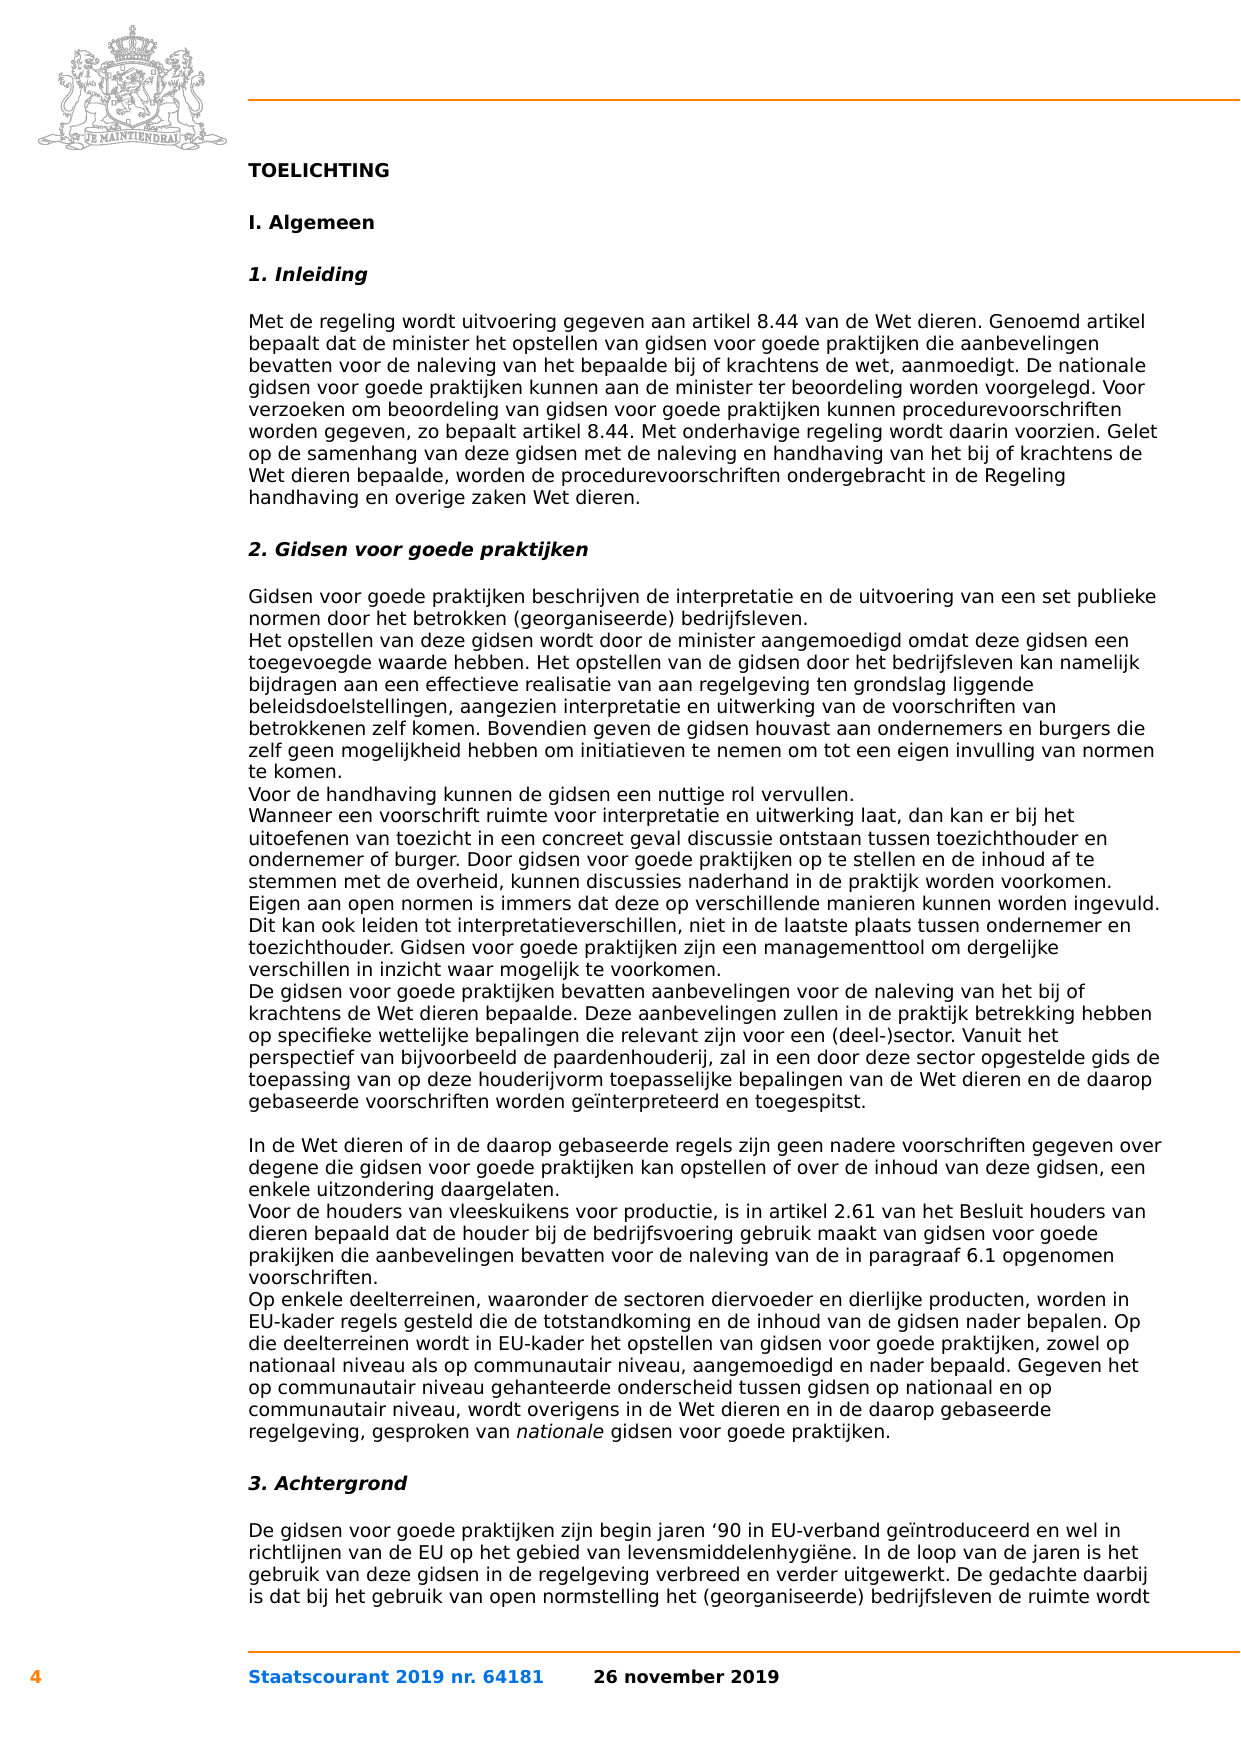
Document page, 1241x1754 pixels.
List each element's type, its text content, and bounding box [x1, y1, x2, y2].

subtitle I. Algemeen [248, 212, 1163, 234]
picture [38, 25, 227, 150]
text De gidsen voor goede praktijken bevatten aanbevelingen voor de naleving van het bij of krachtens de Wet dieren bepaalde. Deze aanbevelingen zullen in de praktijk betrekking hebben op specifieke wettelijke bepalingen die relevant zijn voor een (deel-)sector. Vanuit het perspectief van bijvoorbeeld de paardenhouderij, zal in een door deze sector opgestelde gids de toepassing van op deze houderijvorm toepasselijke bepalingen van de Wet dieren en de daarop gebaseerde voorschriften worden geïnterpreteerd en toegespitst. [248, 981, 1163, 1113]
text Op enkele deelterreinen, waaronder de sectoren diervoeder en dierlijke producten, worden in EU-kader regels gesteld die de totstandkoming en de inhoud van de gidsen nader bepalen. Op die deelterreinen wordt in EU-kader het opstellen van gidsen voor goede praktijken, zowel op nationaal niveau als op communautair niveau, aangemoedigd en nader bepaald. Gegeven het op communautair niveau gehanteerde onderscheid tussen gidsen op nationaal en op communautair niveau, wordt overigens in de Wet dieren en in de daarop gebaseerde regelgeving, gesproken van nationale gidsen voor goede praktijken. [248, 1289, 1163, 1443]
subtitle 2. Gidsen voor goede praktijken [248, 539, 1163, 561]
text Voor de handhaving kunnen de gidsen een nuttige rol vervullen. [248, 783, 1163, 805]
text De gidsen voor goede praktijken zijn begin jaren ‘90 in EU-verband geïntroduceerd en wel in richtlijnen van de EU op het gebied van levensmiddelenhygiëne. In de loop van de jaren is het gebruik van deze gidsen in de regelgeving verbreed en verder uitgewerkt. De gedachte daarbij is dat bij het gebruik van open normstelling het (georganiseerde) bedrijfsleven de ruimte wordt [248, 1520, 1163, 1608]
subtitle 3. Achtergrond [248, 1473, 1163, 1495]
text Voor de houders van vleeskuikens voor productie, is in artikel 2.61 van het Besluit houders van dieren bepaald dat de houder bij de bedrijfsvoering gebruik maakt van gidsen voor goede prakijken die aanbevelingen bevatten voor de naleving van de in paragraaf 6.1 opgenomen voorschriften. [248, 1201, 1163, 1289]
subtitle TOELICHTING [248, 160, 1163, 182]
text Gidsen voor goede praktijken beschrijven de interpretatie en de uitvoering van een set publieke normen door het betrokken (georganiseerde) bedrijfsleven. [248, 586, 1163, 629]
text In de Wet dieren of in de daarop gebaseerde regels zijn geen nadere voorschriften gegeven over degene die gidsen voor goede praktijken kan opstellen of over de inhoud van deze gidsen, een enkele uitzondering daargelaten. [248, 1135, 1163, 1201]
text Wanneer een voorschrift ruimte voor interpretatie en uitwerking laat, dan kan er bij het uitoefenen van toezicht in een concreet geval discussie ontstaan tussen toezichthouder en ondernemer of burger. Door gidsen voor goede praktijken op te stellen en de inhoud af te stemmen met de overheid, kunnen discussies naderhand in de praktijk worden voorkomen. Eigen aan open normen is immers dat deze op verschillende manieren kunnen worden ingevuld. Dit kan ook leiden tot interpretatieverschillen, niet in de laatste plaats tussen ondernemer en toezichthouder. Gidsen voor goede praktijken zijn een managementtool om dergelijke verschillen in inzicht waar mogelijk te voorkomen. [248, 805, 1163, 981]
text Met de regeling wordt uitvoering gegeven aan artikel 8.44 van de Wet dieren. Genoemd artikel bepaalt dat de minister het opstellen van gidsen voor goede praktijken die aanbevelingen bevatten voor de naleving van het bepaalde bij of krachtens de wet, aanmoedigt. De nationale gidsen voor goede praktijken kunnen aan de minister ter beoordeling worden voorgelegd. Voor verzoeken om beoordeling van gidsen voor goede praktijken kunnen procedurevoorschriften worden gegeven, zo bepaalt artikel 8.44. Met onderhavige regeling wordt daarin voorzien. Gelet op de samenhang van deze gidsen met de naleving en handhaving van het bij of krachtens de Wet dieren bepaalde, worden de procedurevoorschriften ondergebracht in de Regeling handhaving en overige zaken Wet dieren. [248, 311, 1163, 509]
text Het opstellen van deze gidsen wordt door de minister aangemoedigd omdat deze gidsen een toegevoegde waarde hebben. Het opstellen van de gidsen door het bedrijfsleven kan namelijk bijdragen aan een effectieve realisatie van aan regelgeving ten grondslag liggende beleidsdoelstellingen, aangezien interpretatie en uitwerking van de voorschriften van betrokkenen zelf komen. Bovendien geven de gidsen houvast aan ondernemers en burgers die zelf geen mogelijkheid hebben om initiatieven te nemen om tot een eigen invulling van normen te komen. [248, 629, 1163, 783]
subtitle 1. Inleiding [248, 264, 1163, 286]
